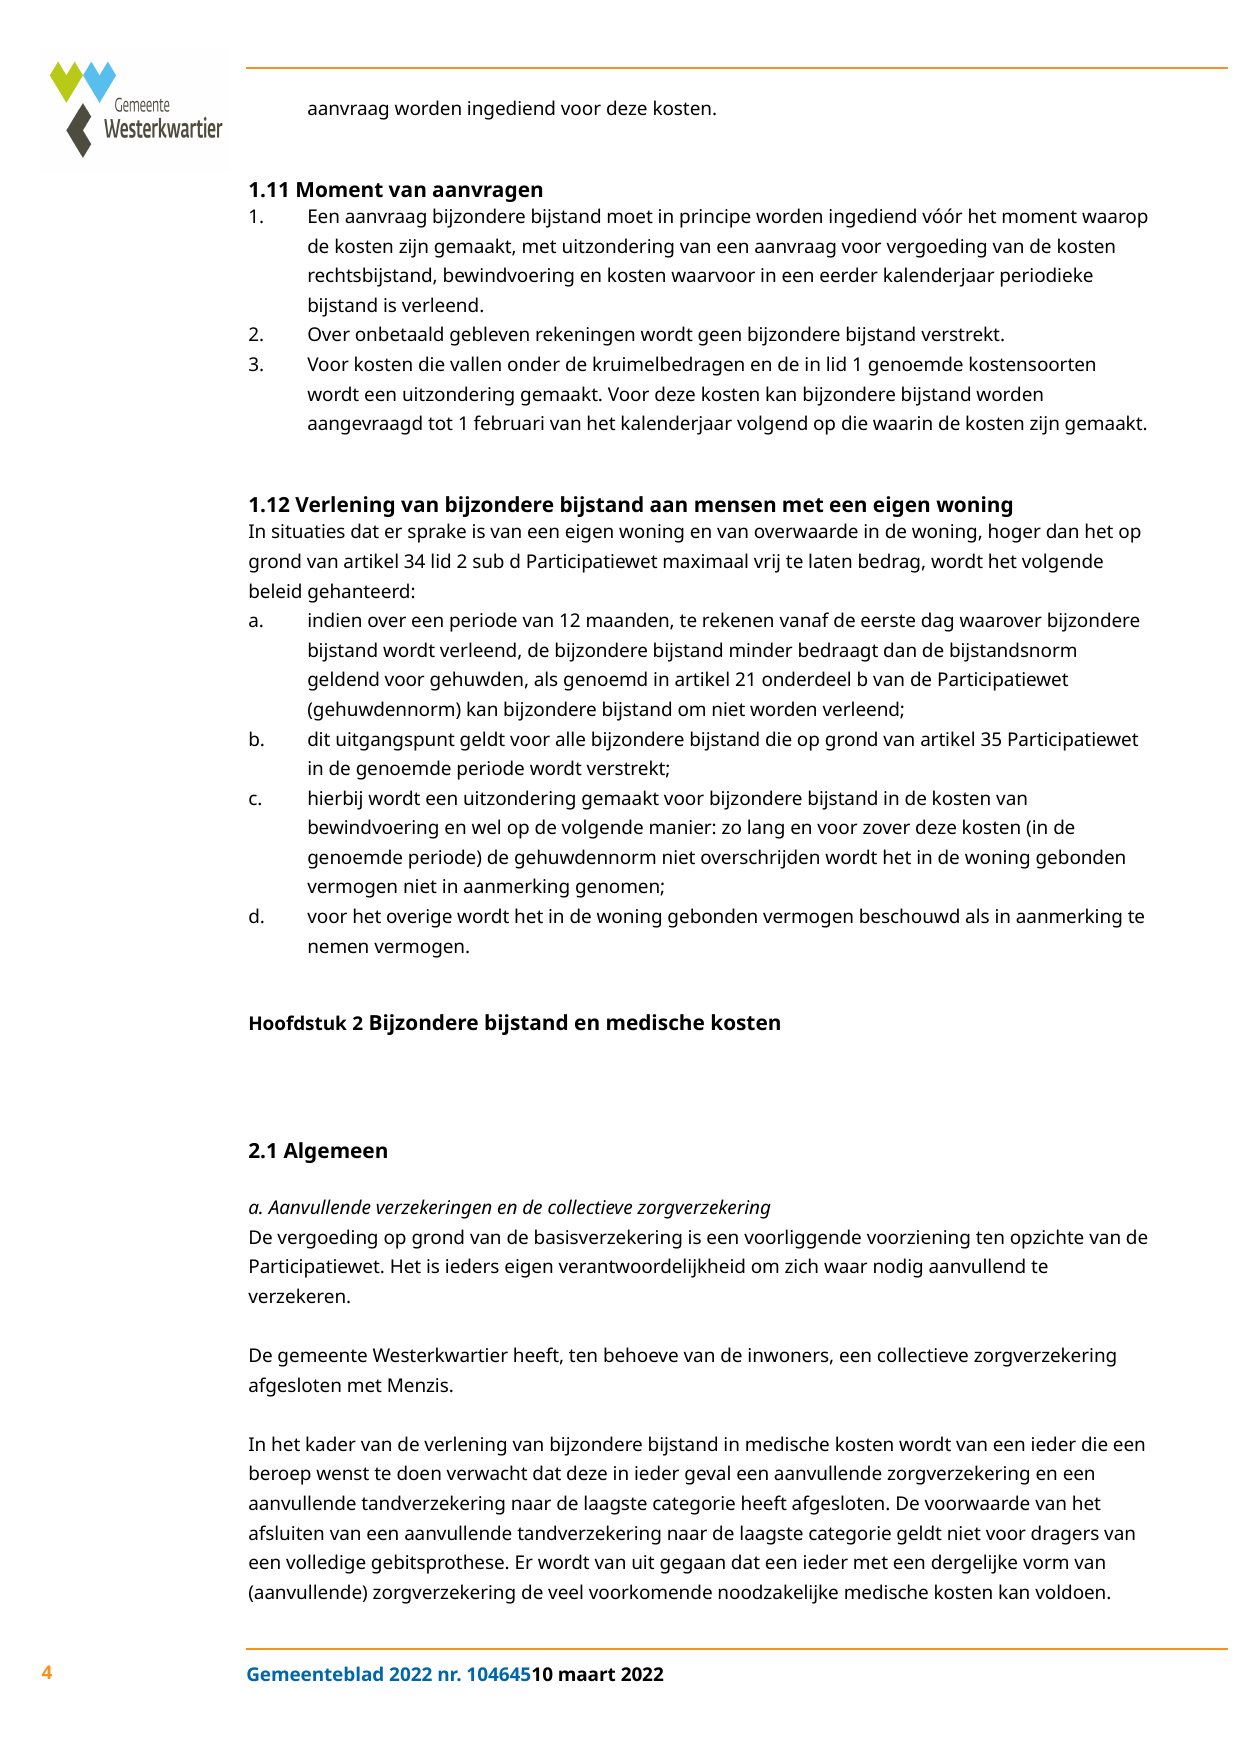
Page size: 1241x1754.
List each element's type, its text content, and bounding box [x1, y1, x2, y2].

list aanvraag worden ingediend voor deze kosten. [248, 95, 1152, 121]
list hierbij wordt een uitzondering gemaakt voor bijzondere bijstand in de kosten van bewindvoering en wel op de volgende manier: zo lang en voor zover deze kosten (in de genoemde periode) de gehuwdennorm niet overschrijden wordt het in de woning gebonden vermogen niet in aanmerking genomen; [248, 785, 1152, 899]
text 2.1 Algemeen [248, 1136, 1152, 1165]
list Voor kosten die vallen onder de kruimelbedragen en de in lid 1 genoemde kostensoorten wordt een uitzondering gemaakt. Voor deze kosten kan bijzondere bijstand worden aangevraagd tot 1 februari van het kalenderjaar volgend op die waarin de kosten zijn gemaakt. [248, 351, 1152, 436]
text De gemeente Westerkwartier heeft, ten behoeve van de inwoners, een collectieve zorgverzekering afgesloten met Menzis. [248, 1342, 1152, 1397]
list voor het overige wordt het in de woning gebonden vermogen beschouwd als in aanmerking te nemen vermogen. [248, 903, 1152, 959]
list dit uitgangspunt geldt voor alle bijzondere bijstand die op grond van artikel 35 Participatiewet in de genoemde periode wordt verstrekt; [248, 726, 1152, 781]
text De vergoeding op grond van de basisverzekering is een voorliggende voorziening ten opzichte van de Participatiewet. Het is ieders eigen verantwoordelijkheid om zich waar nodig aanvullend te verzekeren. [248, 1224, 1152, 1309]
text a. Aanvullende verzekeringen en de collectieve zorgverzekering [248, 1194, 1152, 1220]
text 1.11 Moment van aanvragen [248, 175, 1152, 203]
list Over onbetaald gebleven rekeningen wordt geen bijzondere bijstand verstrekt. [248, 322, 1152, 347]
picture [41, 47, 231, 172]
text 1.12 Verlening van bijzondere bijstand aan mensen met een eigen woning [248, 490, 1152, 519]
list indien over een periode van 12 maanden, te rekenen vanaf de eerste dag waarover bijzondere bijstand wordt verleend, de bijzondere bijstand minder bedraagt dan de bijstandsnorm geldend voor gehuwden, als genoemd in artikel 21 onderdeel b van de Participatiewet (gehuwdennorm) kan bijzondere bijstand om niet worden verleend; [248, 607, 1152, 722]
text Hoofdstuk 2 Bijzondere bijstand en medische kosten [248, 1008, 1152, 1037]
list Een aanvraag bijzondere bijstand moet in principe worden ingediend vóór het moment waarop de kosten zijn gemaakt, met uitzondering van een aanvraag voor vergoeding van de kosten rechtsbijstand, bewindvoering en kosten waarvoor in een eerder kalenderjaar periodieke bijstand is verleend. [248, 203, 1152, 318]
text In situaties dat er sprake is van een eigen woning en van overwaarde in de woning, hoger dan het op grond van artikel 34 lid 2 sub d Participatiewet maximaal vrij te laten bedrag, wordt het volgende beleid gehanteerd: [248, 519, 1152, 604]
text In het kader van de verlening van bijzondere bijstand in medische kosten wordt van een ieder die een beroep wenst te doen verwacht dat deze in ieder geval een aanvullende zorgverzekering en een aanvullende tandverzekering naar de laagste categorie heeft afgesloten. De voorwaarde van het afsluiten van een aanvullende tandverzekering naar de laagste categorie geldt niet voor dragers van een volledige gebitsprothese. Er wordt van uit gegaan dat een ieder met een dergelijke vorm van (aanvullende) zorgverzekering de veel voorkomende noodzakelijke medische kosten kan voldoen. [248, 1431, 1152, 1604]
